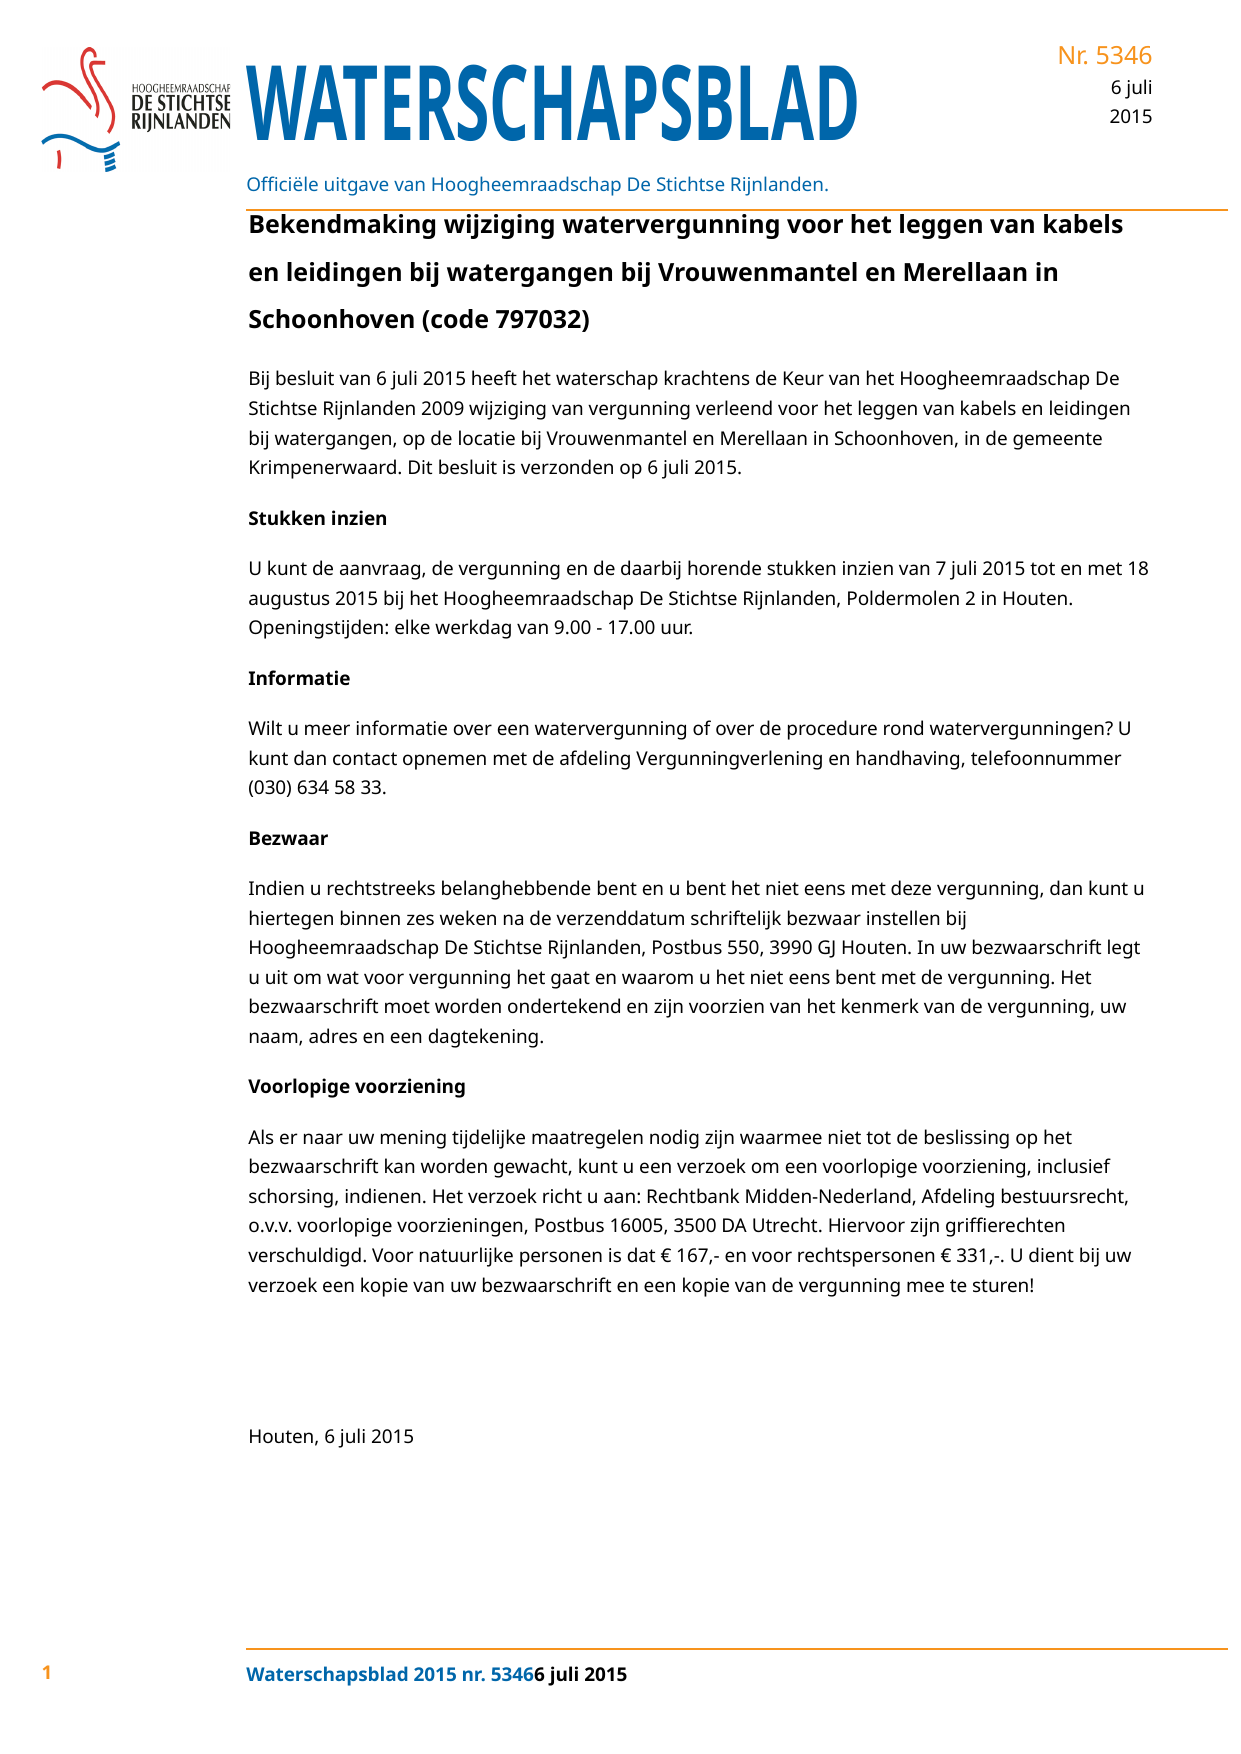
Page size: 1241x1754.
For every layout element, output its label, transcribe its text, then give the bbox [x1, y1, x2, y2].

text Stukken inzien [248, 505, 1152, 530]
text Houten, 6 juli 2015 [248, 1423, 1152, 1449]
text Bezwaar [248, 825, 1152, 850]
text Wilt u meer informatie over een watervergunning of over de procedure rond watervergunningen? U kunt dan contact opnemen met de afdeling Vergunningverlening en handhaving, telefoonnummer (030) 634 58 33. [248, 715, 1152, 800]
text Als er naar uw mening tijdelijke maatregelen nodig zijn waarmee niet tot de beslissing op het bezwaarschrift kan worden gewacht, kunt u een verzoek om een voorlopige voorziening, inclusief schorsing, indienen. Het verzoek richt u aan: Rechtbank Midden-Nederland, Afdeling bestuursrecht, o.v.v. voorlopige voorzieningen, Postbus 16005, 3500 DA Utrecht. Hiervoor zijn griffierechten verschuldigd. Voor natuurlijke personen is dat € 167,- en voor rechtspersonen € 331,-. U dient bij uw verzoek een kopie van uw bezwaarschrift en een kopie van de vergunning mee te sturen! [248, 1124, 1152, 1297]
text Informatie [248, 665, 1152, 690]
text U kunt de aanvraag, de vergunning en de daarbij horende stukken inzien van 7 juli 2015 tot en met 18 augustus 2015 bij het Hoogheemraadschap De Stichtse Rijnlanden, Poldermolen 2 in Houten. Openingstijden: elke werkdag van 9.00 - 17.00 uur. [248, 555, 1152, 640]
picture [41, 47, 231, 172]
text Bij besluit van 6 juli 2015 heeft het waterschap krachtens de Keur van het Hoogheemraadschap De Stichtse Rijnlanden 2009 wijziging van vergunning verleend voor het leggen van kabels en leidingen bij watergangen, op de locatie bij Vrouwenmantel en Merellaan in Schoonhoven, in de gemeente Krimpenerwaard. Dit besluit is verzonden op 6 juli 2015. [248, 366, 1152, 480]
text Indien u rechtstreeks belanghebbende bent en u bent het niet eens met deze vergunning, dan kunt u hiertegen binnen zes weken na de verzenddatum schriftelijk bezwaar instellen bij Hoogheemraadschap De Stichtse Rijnlanden, Postbus 550, 3990 GJ Houten. In uw bezwaarschrift legt u uit om wat voor vergunning het gaat en waarom u het niet eens bent met de vergunning. Het bezwaarschrift moet worden ondertekend en zijn voorzien van het kenmerk van de vergunning, uw naam, adres en een dagtekening. [248, 875, 1152, 1049]
text Voorlopige voorziening [248, 1073, 1152, 1099]
text Bekendmaking wijziging watervergunning voor het leggen van kabels en leidingen bij watergangen bij Vrouwenmantel en Merellaan in Schoonhoven (code 797032) [248, 211, 1152, 336]
